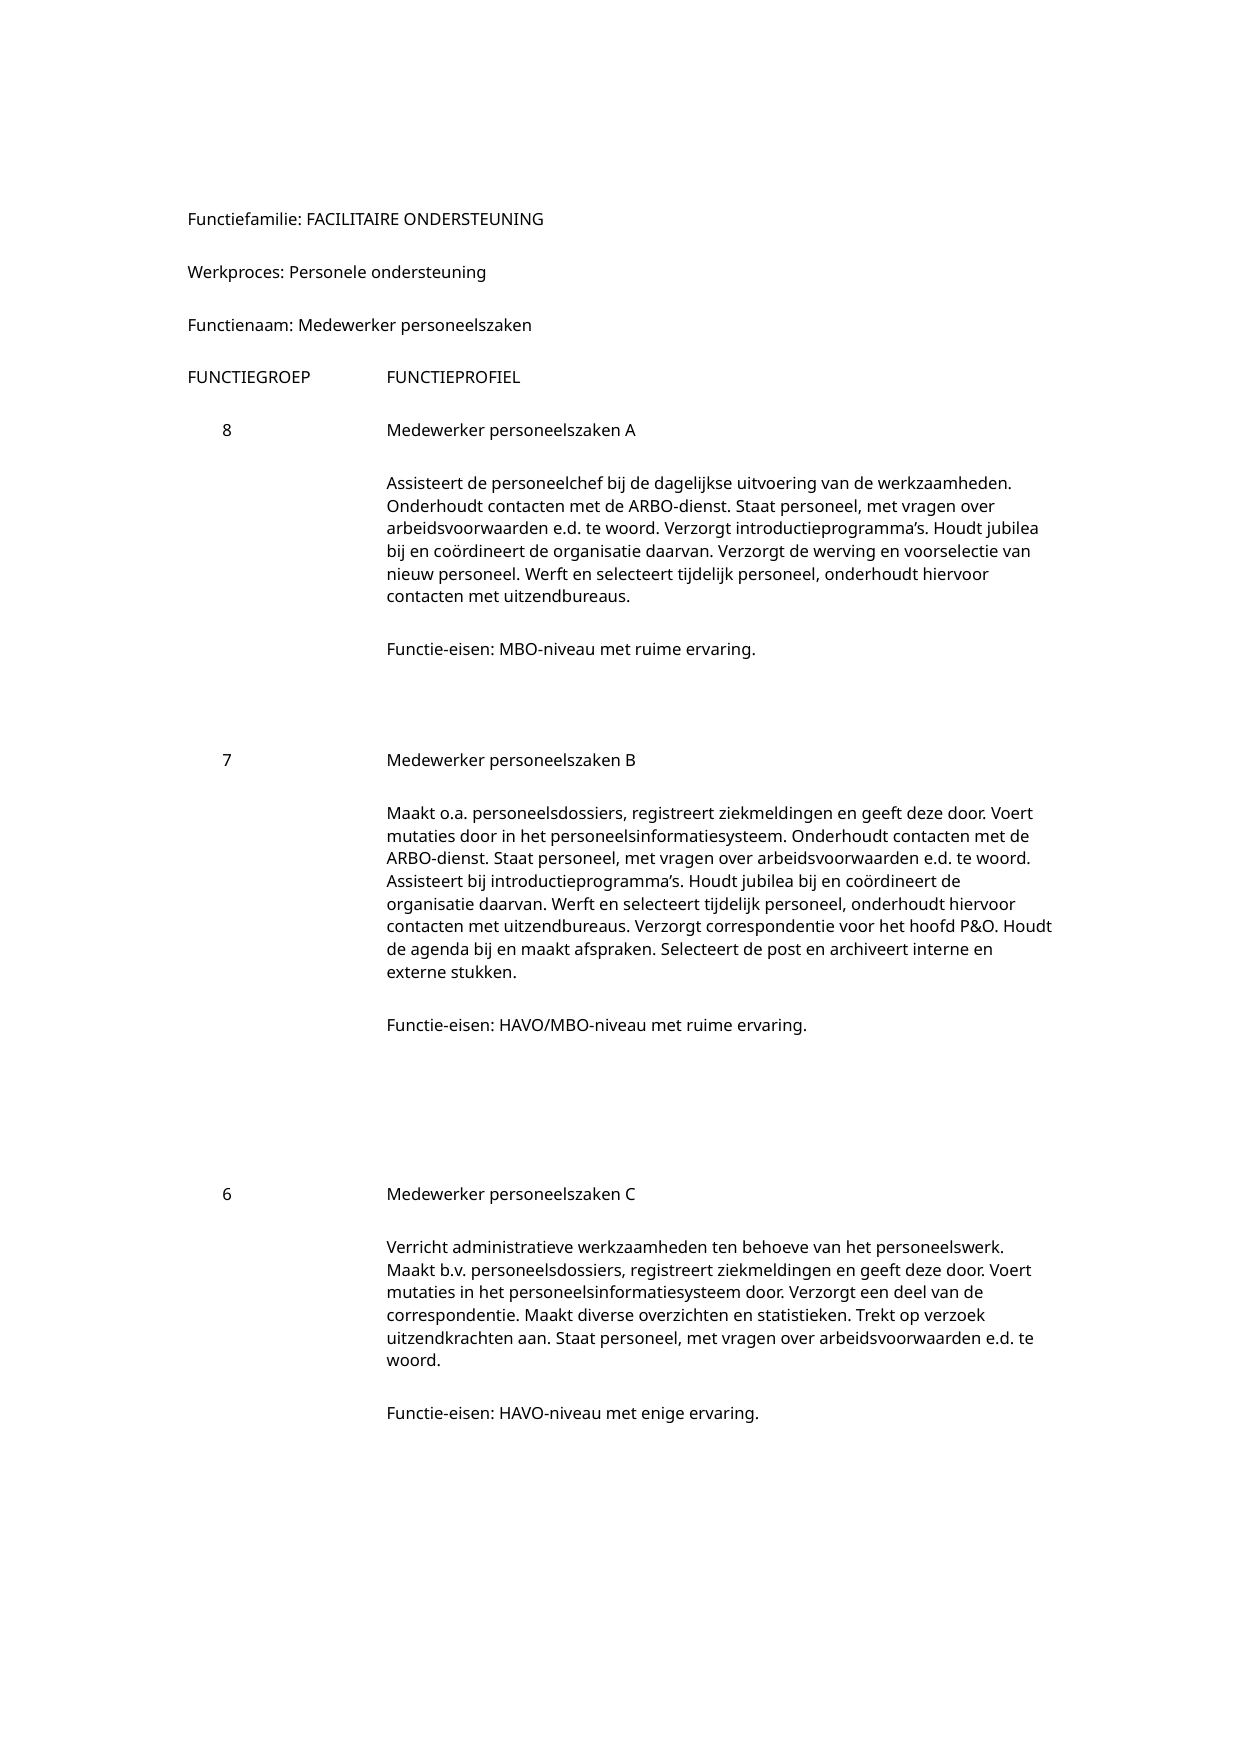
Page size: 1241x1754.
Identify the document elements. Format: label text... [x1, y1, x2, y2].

table_cell [386, 1455, 1053, 1513]
table_cell 8 [222, 419, 386, 690]
table_cell [386, 1124, 1053, 1183]
table_cell [222, 1455, 386, 1513]
table_cell 7 [222, 749, 386, 1066]
table_cell [188, 1124, 222, 1183]
table_cell Medewerker personeelszaken B Maakt o.a. personeelsdossiers, registreert ziekmeldingen en geeft deze door. Voert mutaties door in het personeelsinformatiesysteem. Onderhoudt contacten met de ARBO-dienst. Staat personeel, met vragen over arbeidsvoorwaarden e.d. te woord. Assisteert bij introductieprogramma’s. Houdt jubilea bij en coördineert de organisatie daarvan. Werft en selecteert tijdelijk personeel, onderhoudt hiervoor contacten met uitzendbureaus. Verzorgt correspondentie voor het hoofd P&O. Houdt de agenda bij en maakt afspraken. Selecteert de post en archiveert interne en externe stukken. Functie-eisen: HAVO/MBO-niveau met ruime ervaring. [386, 749, 1053, 1066]
table_cell Medewerker personeelszaken A Assisteert de personeelchef bij de dagelijkse uitvoering van de werkzaamheden. Onderhoudt contacten met de ARBO-dienst. Staat personeel, met vragen over arbeidsvoorwaarden e.d. te woord. Verzorgt introductieprogramma’s. Houdt jubilea bij en coördineert de organisatie daarvan. Verzorgt de werving en voorselectie van nieuw personeel. Werft en selecteert tijdelijk personeel, onderhoudt hiervoor contacten met uitzendbureaus. Functie-eisen: MBO-niveau met ruime ervaring. [386, 419, 1053, 690]
table_cell FUNCTIEGROEP [188, 366, 386, 419]
table_cell Medewerker personeelszaken C Verricht administratieve werkzaamheden ten behoeve van het personeelswerk. Maakt b.v. personeelsdossiers, registreert ziekmeldingen en geeft deze door. Voert mutaties in het personeelsinformatiesysteem door. Verzorgt een deel van de correspondentie. Maakt diverse overzichten en statistieken. Trekt op verzoek uitzendkrachten aan. Staat personeel, met vragen over arbeidsvoorwaarden e.d. te woord. Functie-eisen: HAVO-niveau met enige ervaring. [386, 1183, 1053, 1454]
table_cell [222, 690, 386, 749]
table_cell [222, 1124, 386, 1183]
table_cell [386, 1066, 1053, 1124]
table_cell [188, 419, 222, 690]
table_cell [188, 1455, 222, 1513]
table_cell FUNCTIEPROFIEL [386, 366, 1053, 419]
table_cell [188, 749, 222, 1066]
table_cell [188, 690, 222, 749]
table_header Functiefamilie: FACILITAIRE ONDERSTEUNING Werkproces: Personele ondersteuning Functienaam: Medewerker personeelszaken [188, 208, 1053, 366]
table_cell 6 [222, 1183, 386, 1454]
table_cell [222, 1066, 386, 1124]
table_cell [386, 690, 1053, 749]
table_cell [188, 1066, 222, 1124]
table_cell [188, 1183, 222, 1454]
